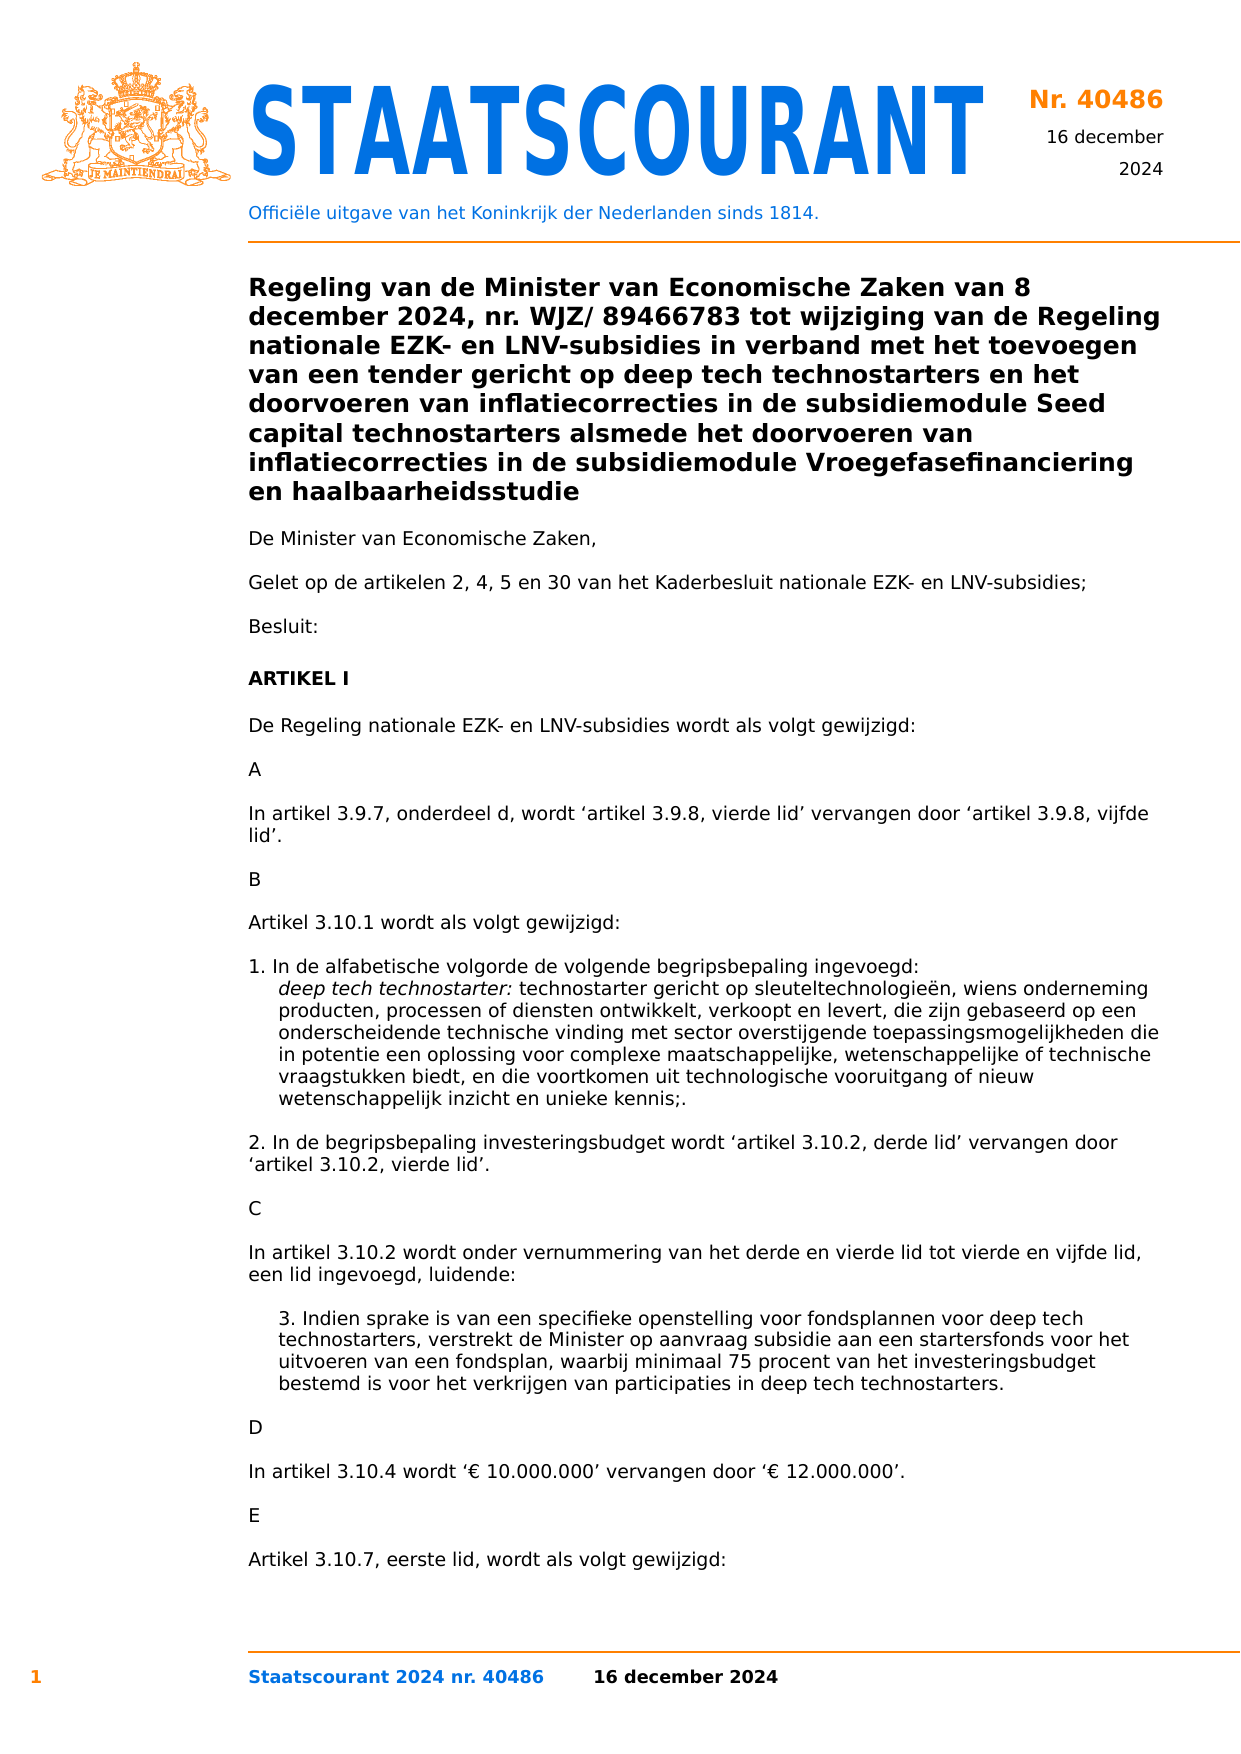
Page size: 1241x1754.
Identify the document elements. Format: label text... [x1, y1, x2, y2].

table_header Nr. 40486 [998, 62, 1240, 121]
text E [248, 1505, 1163, 1527]
text Besluit: [248, 616, 1163, 638]
text C [248, 1198, 1163, 1220]
text Gelet op de artikelen 2, 4, 5 en 30 van het Kaderbesluit nationale EZK- en LNV-subsidies; [248, 572, 1163, 594]
text A [248, 759, 1163, 781]
text B [248, 868, 1163, 890]
text deep tech technostarter: technostarter gericht op sleuteltechnologieën, wiens onderneming producten, processen of diensten ontwikkelt, verkoopt en levert, die zijn gebaseerd op een onderscheidende technische vinding met sector overstijgende toepassingsmogelijkheden die in potentie een oplossing voor complexe maatschappelijke, wetenschappelijke of technische vraagstukken biedt, en die voortkomen uit technologische vooruitgang of nieuw wetenschappelijk inzicht en unieke kennis;. [278, 978, 1163, 1110]
table_cell 2024 [998, 153, 1240, 203]
table_cell Officiële uitgave van het Koninkrijk der Nederlanden sinds 1814. [248, 203, 1240, 241]
text In artikel 3.10.4 wordt ‘€ 10.000.000’ vervangen door ‘€ 12.000.000’. [248, 1461, 1163, 1483]
text De Minister van Economische Zaken, [248, 528, 1163, 550]
table_cell 16 december [998, 121, 1240, 153]
text D [248, 1417, 1163, 1439]
text De Regeling nationale EZK- en LNV-subsidies wordt als volgt gewijzigd: [248, 715, 1163, 737]
subtitle ARTIKEL I [248, 668, 1163, 690]
text 2. In de begripsbepaling investeringsbudget wordt ‘artikel 3.10.2, derde lid’ vervangen door ‘artikel 3.10.2, vierde lid’. [248, 1132, 1163, 1176]
subtitle Regeling van de Minister van Economische Zaken van 8 december 2024, nr. WJZ/ 89466783 tot wijziging van de Regeling nationale EZK- en LNV-subsidies in verband met het toevoegen van een tender gericht op deep tech technostarters en het doorvoeren van inflatiecorrecties in de subsidiemodule Seed capital technostarters alsmede het doorvoeren van inflatiecorrecties in de subsidiemodule Vroegefasefinanciering en haalbaarheidsstudie [248, 273, 1163, 506]
text Artikel 3.10.1 wordt als volgt gewijzigd: [248, 912, 1163, 934]
table_header STAATSCOURANT [248, 62, 998, 203]
text Artikel 3.10.7, eerste lid, wordt als volgt gewijzigd: [248, 1549, 1163, 1571]
text 3. Indien sprake is van een specifieke openstelling voor fondsplannen voor deep tech technostarters, verstrekt de Minister op aanvraag subsidie aan een startersfonds voor het uitvoeren van een fondsplan, waarbij minimaal 75 procent van het investeringsbudget bestemd is voor het verkrijgen van participaties in deep tech technostarters. [278, 1307, 1163, 1395]
text In artikel 3.10.2 wordt onder vernummering van het derde en vierde lid tot vierde en vijfde lid, een lid ingevoegd, luidende: [248, 1242, 1163, 1286]
text 1. In de alfabetische volgorde de volgende begripsbepaling ingevoegd: [248, 956, 1163, 978]
text In artikel 3.9.7, onderdeel d, wordt ‘artikel 3.9.8, vierde lid’ vervangen door ‘artikel 3.9.8, vijfde lid’. [248, 803, 1163, 847]
table_header [25, 62, 248, 241]
picture [41, 62, 231, 186]
